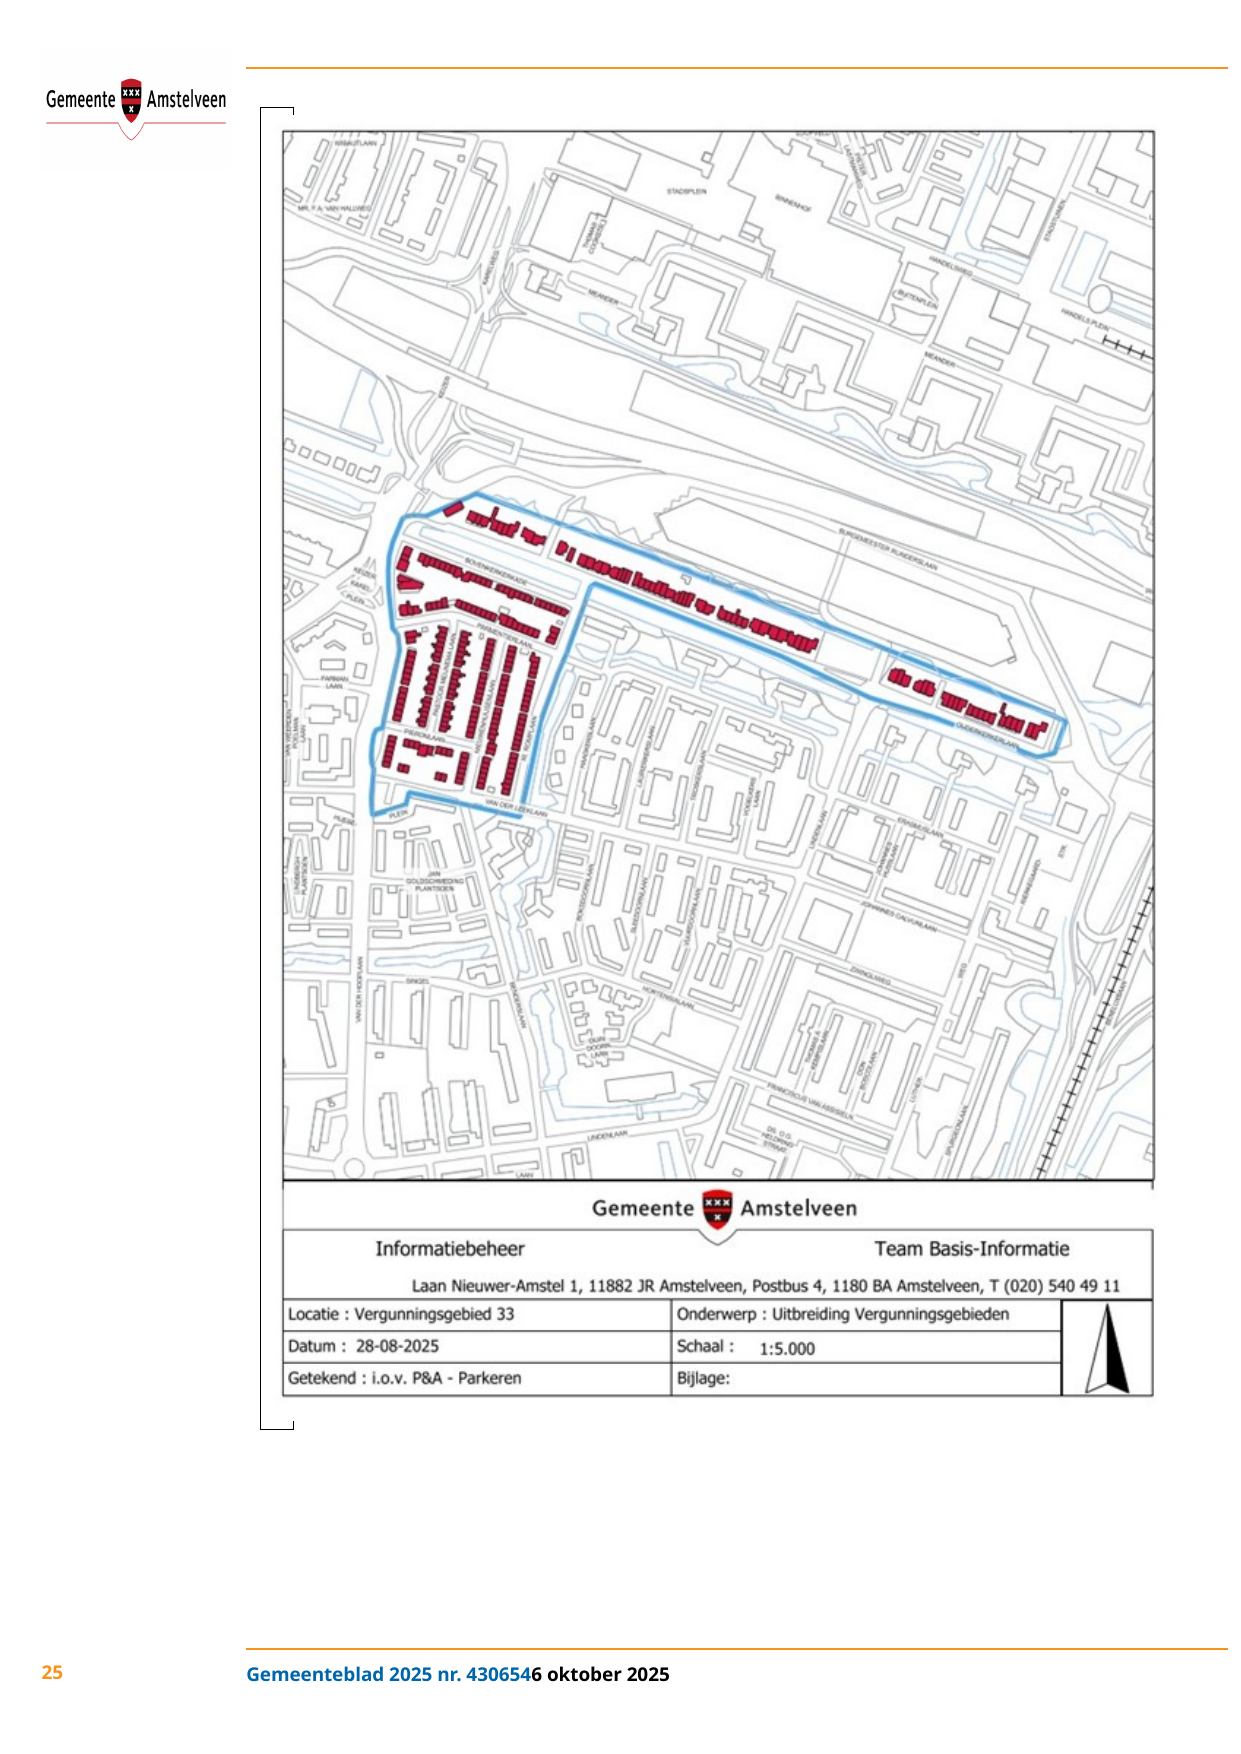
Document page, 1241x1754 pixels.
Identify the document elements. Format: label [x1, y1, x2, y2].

picture [41, 47, 231, 172]
picture [268, 115, 1173, 1421]
